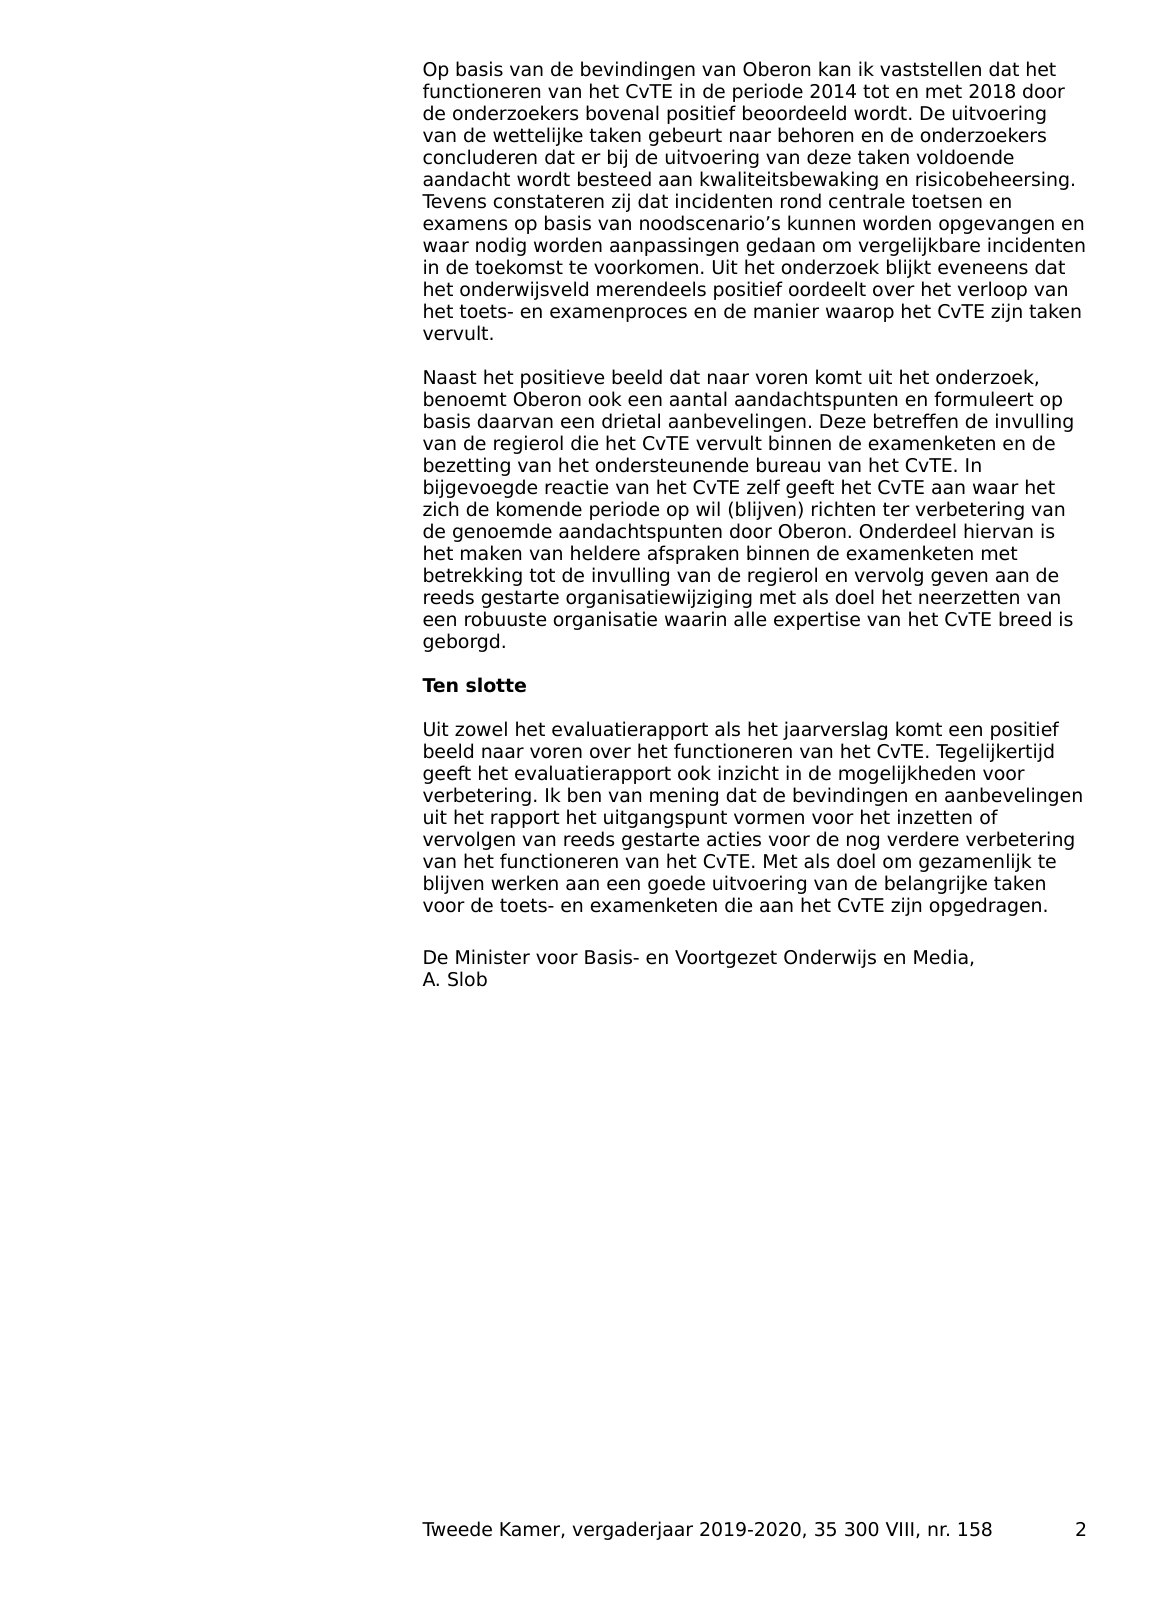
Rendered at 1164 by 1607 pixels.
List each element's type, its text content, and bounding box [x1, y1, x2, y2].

text Naast het positieve beeld dat naar voren komt uit het onderzoek, benoemt Oberon ook een aantal aandachtspunten en formuleert op basis daarvan een drietal aanbevelingen. Deze betreffen de invulling van de regierol die het CvTE vervult binnen de examenketen en de bezetting van het ondersteunende bureau van het CvTE. In bijgevoegde reactie van het CvTE zelf geeft het CvTE aan waar het zich de komende periode op wil (blijven) richten ter verbetering van de genoemde aandachtspunten door Oberon. Onderdeel hiervan is het maken van heldere afspraken binnen de examenketen met betrekking tot de invulling van de regierol en vervolg geven aan de reeds gestarte organisatiewijziging met als doel het neerzetten van een robuuste organisatie waarin alle expertise van het CvTE breed is geborgd. [422, 367, 1087, 653]
text Uit zowel het evaluatierapport als het jaarverslag komt een positief beeld naar voren over het functioneren van het CvTE. Tegelijkertijd geeft het evaluatierapport ook inzicht in de mogelijkheden voor verbetering. Ik ben van mening dat de bevindingen en aanbevelingen uit het rapport het uitgangspunt vormen voor het inzetten of vervolgen van reeds gestarte acties voor de nog verdere verbetering van het functioneren van het CvTE. Met als doel om gezamenlijk te blijven werken aan een goede uitvoering van de belangrijke taken voor de toets- en examenketen die aan het CvTE zijn opgedragen. [422, 719, 1087, 917]
text Op basis van de bevindingen van Oberon kan ik vaststellen dat het functioneren van het CvTE in de periode 2014 tot en met 2018 door de onderzoekers bovenal positief beoordeeld wordt. De uitvoering van de wettelijke taken gebeurt naar behoren en de onderzoekers concluderen dat er bij de uitvoering van deze taken voldoende aandacht wordt besteed aan kwaliteitsbewaking en risicobeheersing. Tevens constateren zij dat incidenten rond centrale toetsen en examens op basis van noodscenario’s kunnen worden opgevangen en waar nodig worden aanpassingen gedaan om vergelijkbare incidenten in de toekomst te voorkomen. Uit het onderzoek blijkt eveneens dat het onderwijsveld merendeels positief oordeelt over het verloop van het toets- en examenproces en de manier waarop het CvTE zijn taken vervult. [422, 59, 1087, 345]
subtitle Ten slotte [422, 675, 1087, 697]
text De Minister voor Basis- en Voortgezet Onderwijs en Media, A. Slob [422, 947, 1087, 991]
